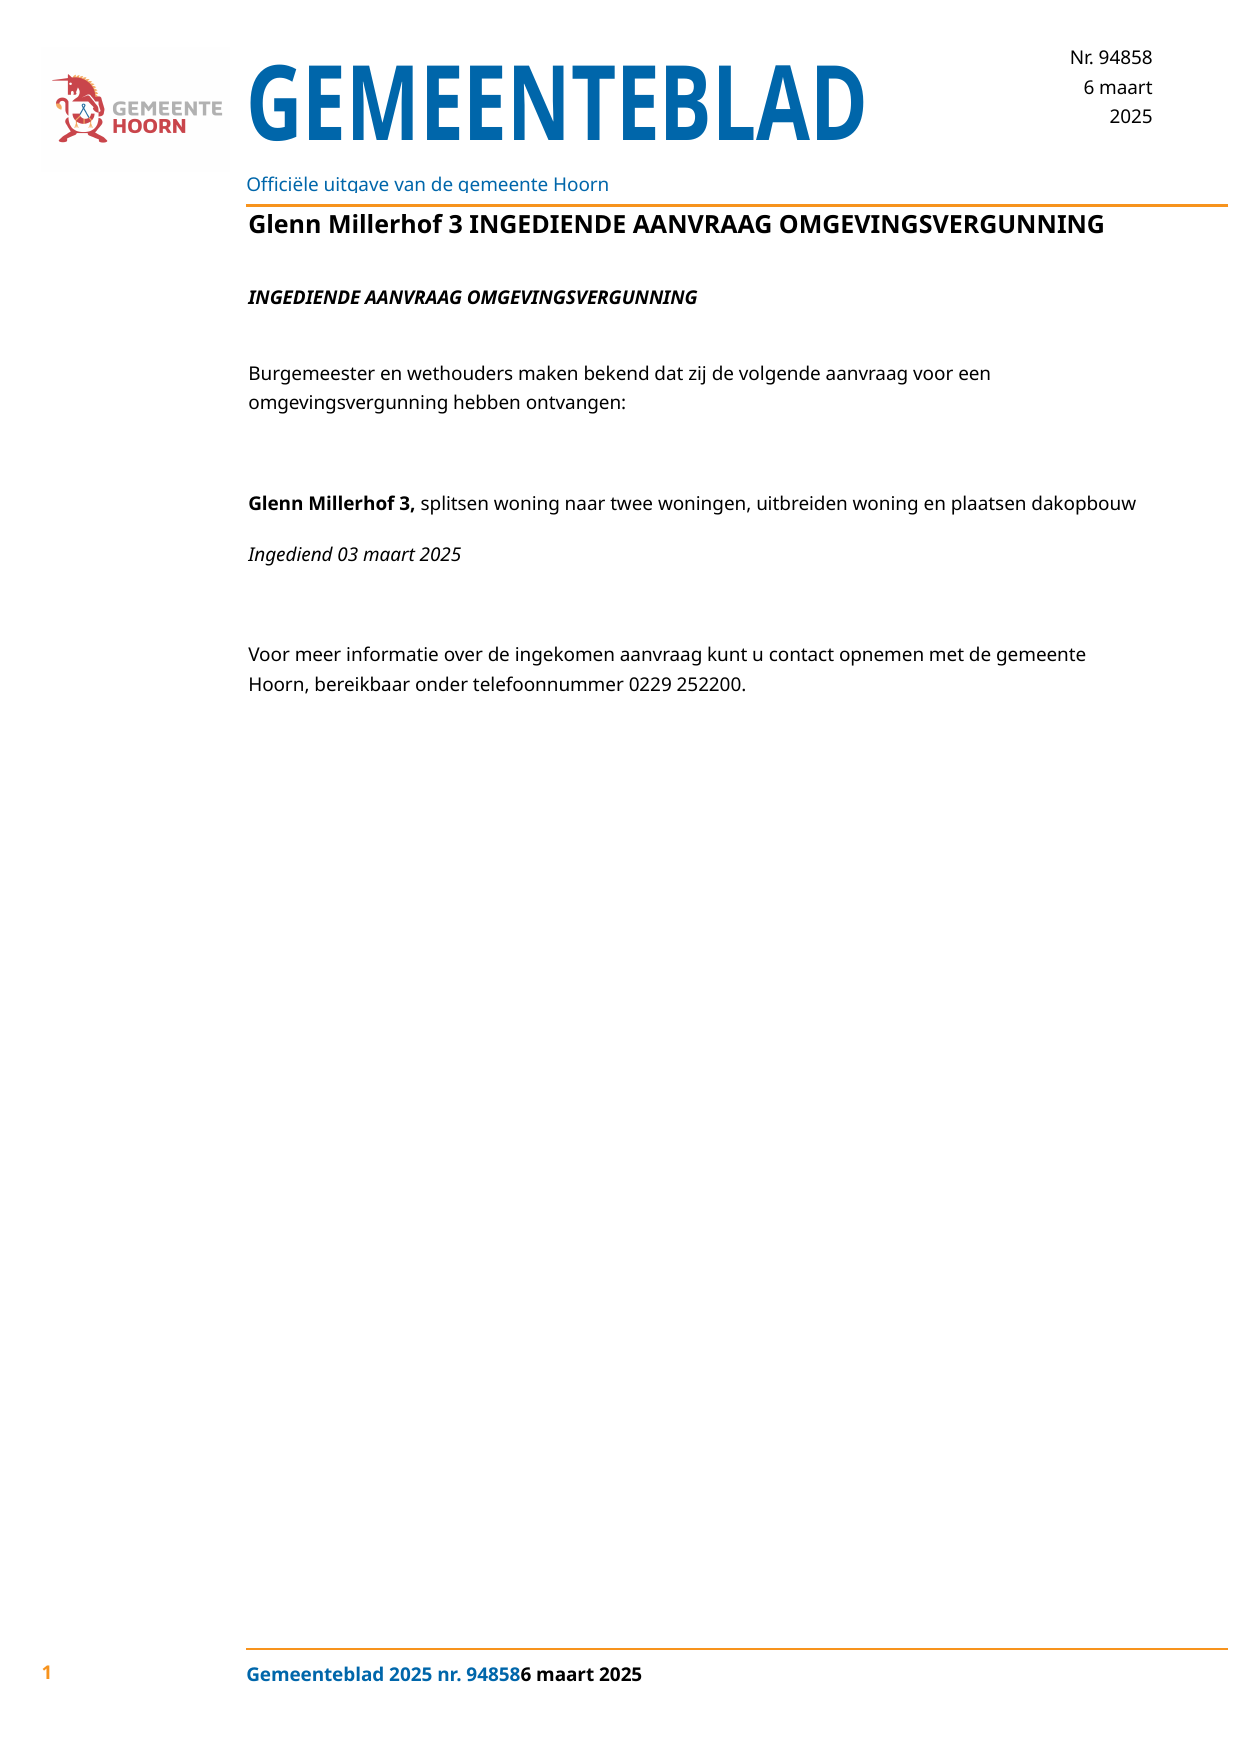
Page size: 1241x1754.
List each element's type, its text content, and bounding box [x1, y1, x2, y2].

text Glenn Millerhof 3 INGEDIENDE AANVRAAG OMGEVINGSVERGUNNING [248, 207, 1152, 241]
picture [41, 47, 231, 172]
text INGEDIENDE AANVRAAG OMGEVINGSVERGUNNING [248, 284, 1152, 309]
text Voor meer informatie over de ingekomen aanvraag kunt u contact opnemen met de gemeente Hoorn, bereikbaar onder telefoonnummer 0229 252200. [248, 642, 1152, 697]
text Burgemeester en wethouders maken bekend dat zij de volgende aanvraag voor een omgevingsvergunning hebben ontvangen: [248, 360, 1152, 415]
text Ingediend 03 maart 2025 [248, 541, 1152, 567]
text Glenn Millerhof 3, splitsen woning naar twee woningen, uitbreiden woning en plaatsen dakopbouw [248, 490, 1152, 516]
